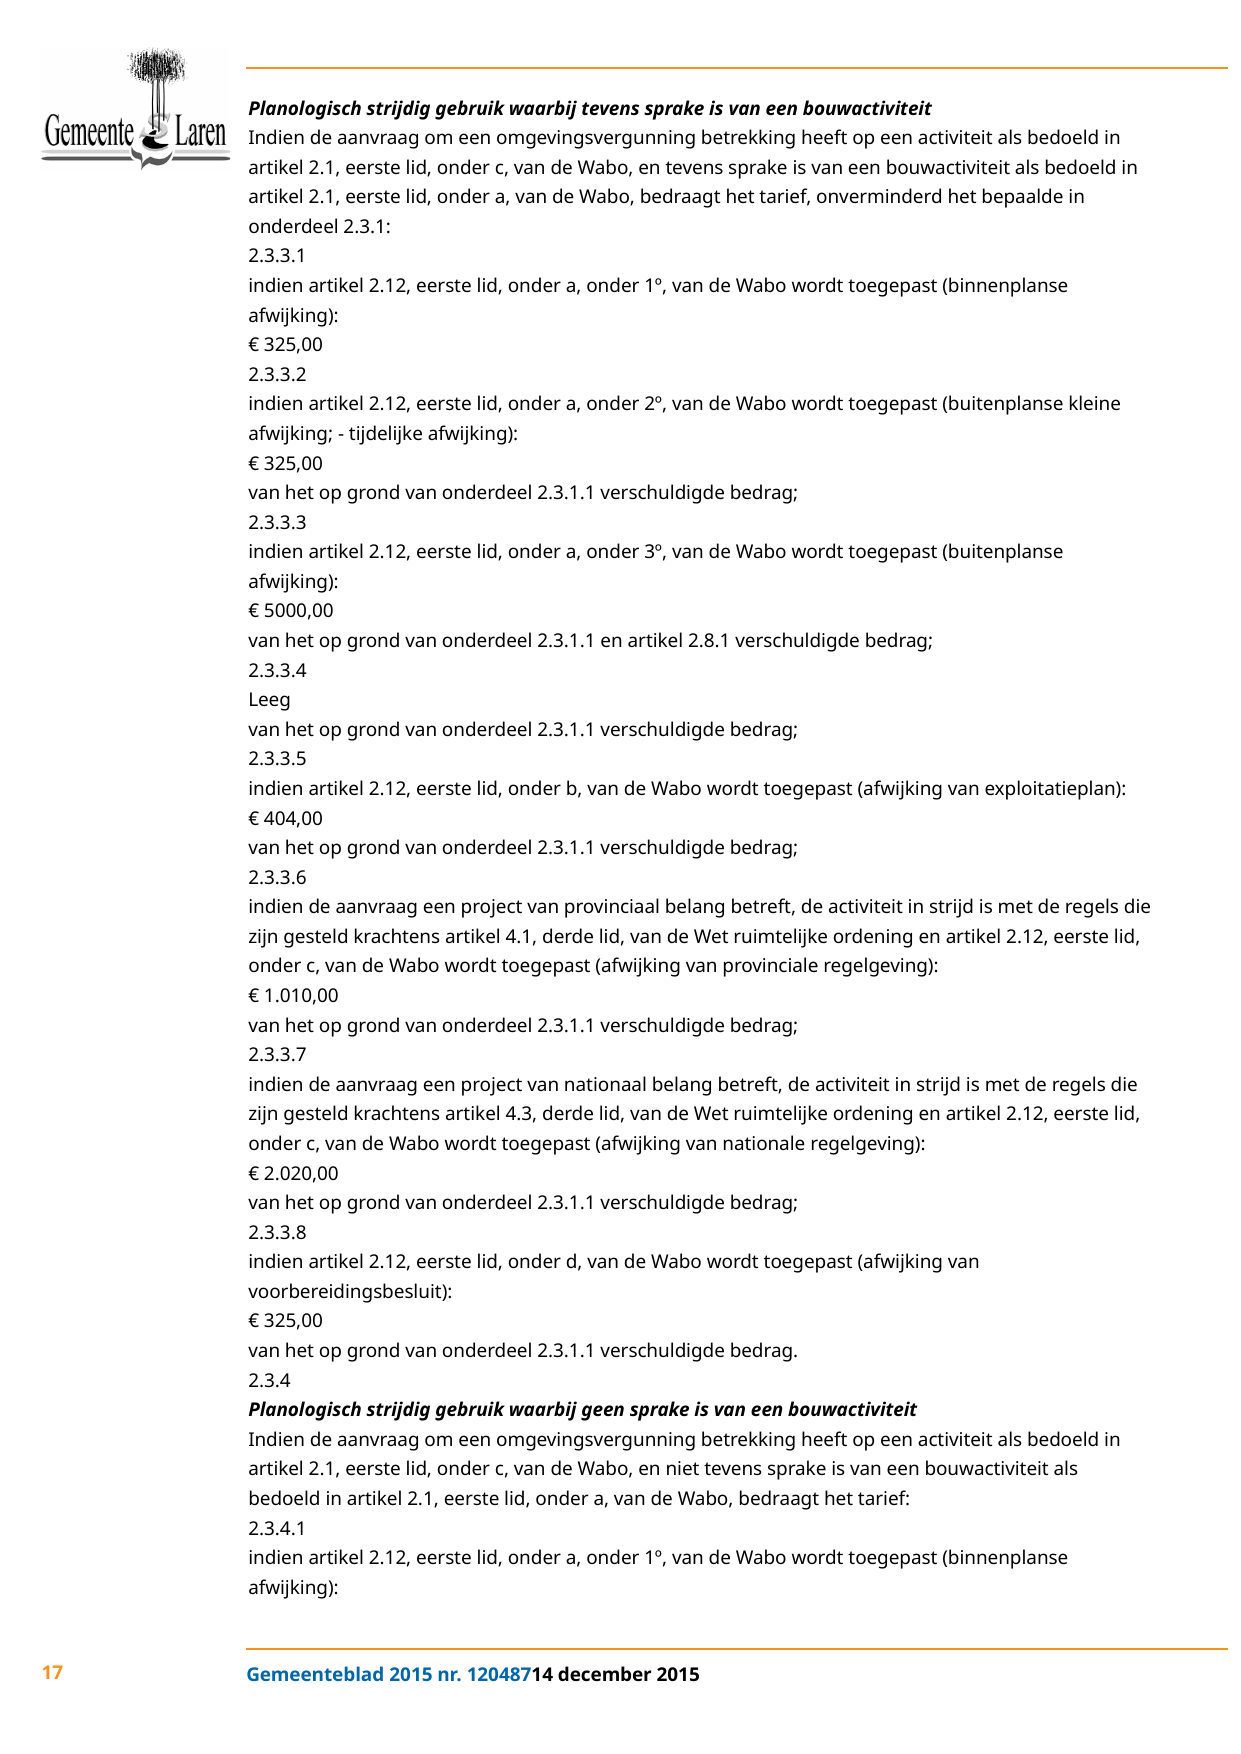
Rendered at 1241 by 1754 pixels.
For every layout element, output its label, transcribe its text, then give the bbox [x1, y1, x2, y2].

text 2.3.3.6 [248, 864, 1152, 890]
text € 325,00 [248, 450, 1152, 476]
text indien artikel 2.12, eerste lid, onder a, onder 1º, van de Wabo wordt toegepast (binnenplanse afwijking): [248, 272, 1152, 328]
text € 1.010,00 [248, 982, 1152, 1008]
picture [41, 47, 231, 172]
text van het op grond van onderdeel 2.3.1.1 verschuldigde bedrag; [248, 1189, 1152, 1215]
text Leeg [248, 686, 1152, 712]
text indien de aanvraag een project van provinciaal belang betreft, de activiteit in strijd is met de regels die zijn gesteld krachtens artikel 4.1, derde lid, van de Wet ruimtelijke ordening en artikel 2.12, eerste lid, onder c, van de Wabo wordt toegepast (afwijking van provinciale regelgeving): [248, 893, 1152, 978]
text indien artikel 2.12, eerste lid, onder a, onder 2º, van de Wabo wordt toegepast (buitenplanse kleine afwijking; - tijdelijke afwijking): [248, 391, 1152, 446]
text indien artikel 2.12, eerste lid, onder a, onder 1º, van de Wabo wordt toegepast (binnenplanse afwijking): [248, 1544, 1152, 1600]
text 2.3.3.4 [248, 657, 1152, 683]
text 2.3.4 [248, 1367, 1152, 1393]
text indien artikel 2.12, eerste lid, onder a, onder 3º, van de Wabo wordt toegepast (buitenplanse afwijking): [248, 538, 1152, 594]
text € 325,00 [248, 331, 1152, 357]
text Planologisch strijdig gebruik waarbij tevens sprake is van een bouwactiviteit [248, 95, 1152, 121]
text 2.3.3.7 [248, 1041, 1152, 1067]
text € 325,00 [248, 1308, 1152, 1333]
text van het op grond van onderdeel 2.3.1.1 verschuldigde bedrag; [248, 716, 1152, 742]
text 2.3.3.5 [248, 746, 1152, 771]
text van het op grond van onderdeel 2.3.1.1 verschuldigde bedrag; [248, 834, 1152, 860]
text Indien de aanvraag om een omgevingsvergunning betrekking heeft op een activiteit als bedoeld in artikel 2.1, eerste lid, onder c, van de Wabo, en niet tevens sprake is van een bouwactiviteit als bedoeld in artikel 2.1, eerste lid, onder a, van de Wabo, bedraagt het tarief: [248, 1426, 1152, 1511]
text van het op grond van onderdeel 2.3.1.1 verschuldigde bedrag; [248, 1012, 1152, 1038]
text indien de aanvraag een project van nationaal belang betreft, de activiteit in strijd is met de regels die zijn gesteld krachtens artikel 4.3, derde lid, van de Wet ruimtelijke ordening en artikel 2.12, eerste lid, onder c, van de Wabo wordt toegepast (afwijking van nationale regelgeving): [248, 1071, 1152, 1156]
text Indien de aanvraag om een omgevingsvergunning betrekking heeft op een activiteit als bedoeld in artikel 2.1, eerste lid, onder c, van de Wabo, en tevens sprake is van een bouwactiviteit als bedoeld in artikel 2.1, eerste lid, onder a, van de Wabo, bedraagt het tarief, onverminderd het bepaalde in onderdeel 2.3.1: [248, 124, 1152, 239]
text 2.3.4.1 [248, 1515, 1152, 1541]
text 2.3.3.8 [248, 1219, 1152, 1245]
text € 2.020,00 [248, 1160, 1152, 1186]
text € 5000,00 [248, 598, 1152, 623]
text van het op grond van onderdeel 2.3.1.1 verschuldigde bedrag. [248, 1337, 1152, 1363]
text van het op grond van onderdeel 2.3.1.1 en artikel 2.8.1 verschuldigde bedrag; [248, 627, 1152, 653]
text 2.3.3.2 [248, 361, 1152, 387]
text 2.3.3.3 [248, 509, 1152, 535]
text € 404,00 [248, 805, 1152, 831]
text 2.3.3.1 [248, 243, 1152, 268]
text Planologisch strijdig gebruik waarbij geen sprake is van een bouwactiviteit [248, 1396, 1152, 1422]
text van het op grond van onderdeel 2.3.1.1 verschuldigde bedrag; [248, 479, 1152, 505]
text indien artikel 2.12, eerste lid, onder d, van de Wabo wordt toegepast (afwijking van voorbereidingsbesluit): [248, 1248, 1152, 1304]
text indien artikel 2.12, eerste lid, onder b, van de Wabo wordt toegepast (afwijking van exploitatieplan): [248, 775, 1152, 801]
